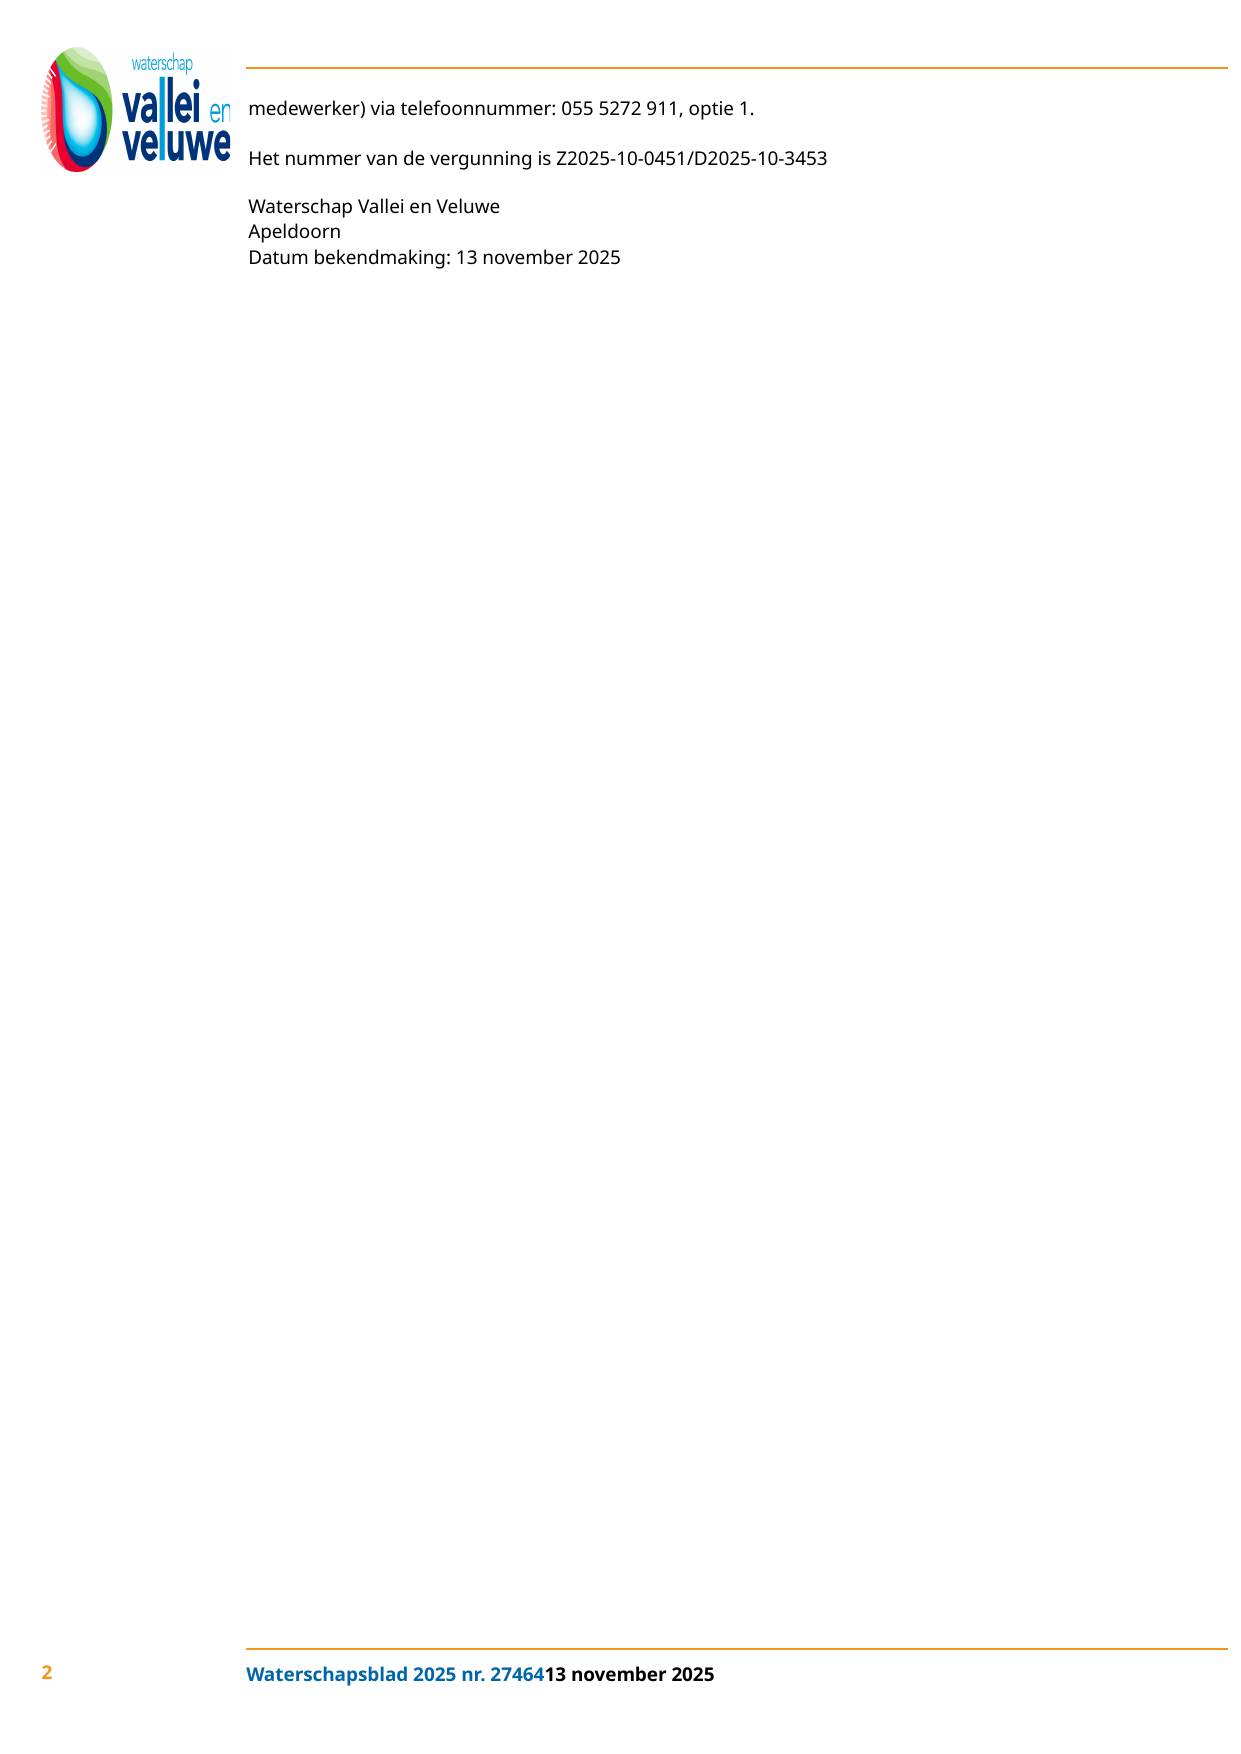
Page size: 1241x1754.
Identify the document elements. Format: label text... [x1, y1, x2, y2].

text Datum bekendmaking: 13 november 2025 [248, 244, 1152, 270]
text Het nummer van de vergunning is Z2025-10-0451/D2025-10-3453 [248, 145, 1152, 171]
text medewerker) via telefoonnummer: 055 5272 911, optie 1. [248, 95, 1152, 121]
text Apeldoorn [248, 219, 1152, 244]
text Waterschap Vallei en Veluwe [248, 193, 1152, 219]
picture [41, 47, 231, 172]
